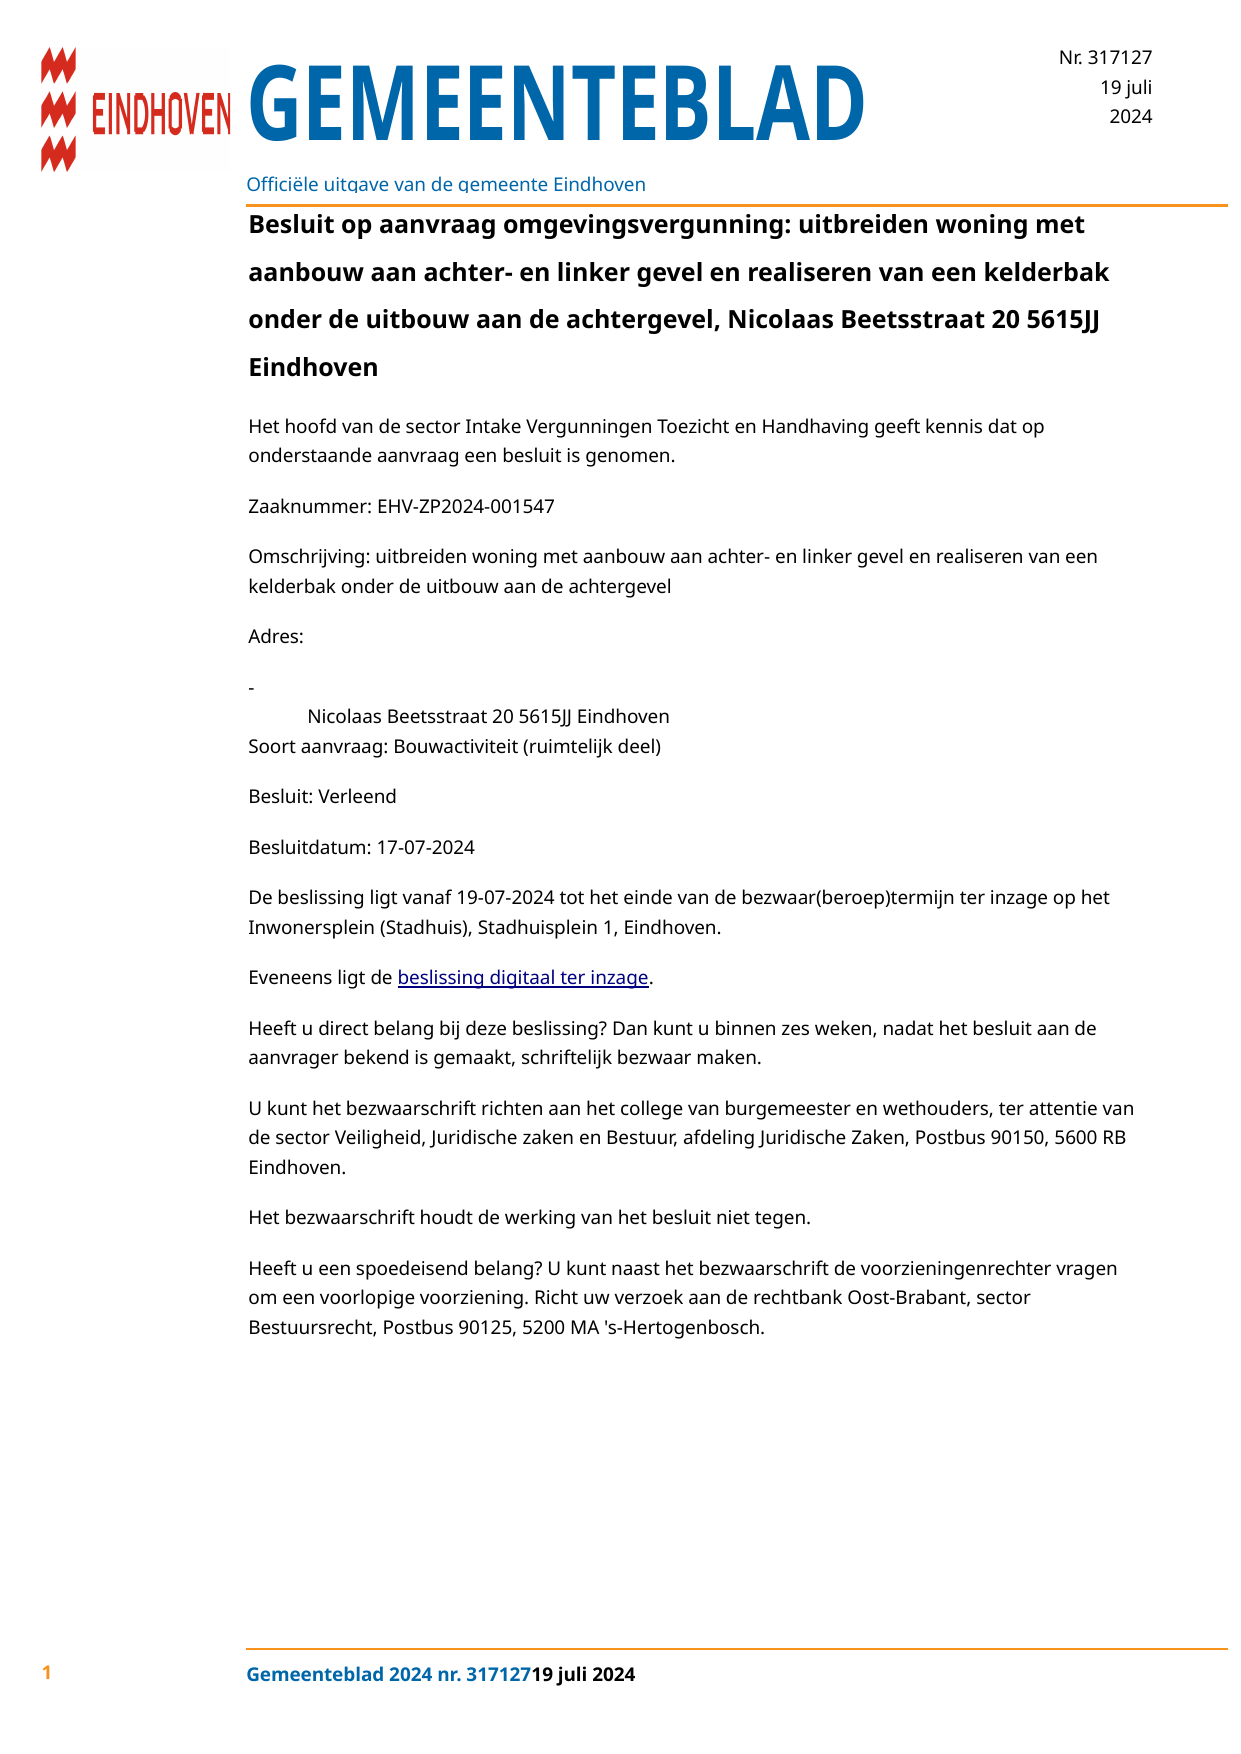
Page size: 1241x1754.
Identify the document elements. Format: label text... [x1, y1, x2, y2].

text Het hoofd van de sector Intake Vergunningen Toezicht en Handhaving geeft kennis dat op onderstaande aanvraag een besluit is genomen. [248, 413, 1152, 468]
picture [41, 47, 231, 172]
text Heeft u een spoedeisend belang? U kunt naast het bezwaarschrift de voorzieningenrechter vragen om een voorlopige voorziening. Richt uw verzoek aan de rechtbank Oost-Brabant, sector Bestuursrecht, Postbus 90125, 5200 MA 's-Hertogenbosch. [248, 1255, 1152, 1340]
text Besluit op aanvraag omgevingsvergunning: uitbreiden woning met aanbouw aan achter- en linker gevel en realiseren van een kelderbak onder de uitbouw aan de achtergevel, Nicolaas Beetsstraat 20 5615JJ Eindhoven [248, 207, 1152, 384]
list Nicolaas Beetsstraat 20 5615JJ Eindhoven [248, 703, 1152, 729]
text Zaaknummer: EHV-ZP2024-001547 [248, 493, 1152, 519]
text Eveneens ligt de beslissing digitaal ter inzage. [248, 964, 1152, 990]
text U kunt het bezwaarschrift richten aan het college van burgemeester en wethouders, ter attentie van de sector Veiligheid, Juridische zaken en Bestuur, afdeling Juridische Zaken, Postbus 90150, 5600 RB Eindhoven. [248, 1095, 1152, 1180]
text Adres: [248, 623, 1152, 649]
text Soort aanvraag: Bouwactiviteit (ruimtelijk deel) [248, 733, 1152, 759]
text Heeft u direct belang bij deze beslissing? Dan kunt u binnen zes weken, nadat het besluit aan de aanvrager bekend is gemaakt, schriftelijk bezwaar maken. [248, 1015, 1152, 1070]
text Het bezwaarschrift houdt de werking van het besluit niet tegen. [248, 1204, 1152, 1230]
text Besluit: Verleend [248, 783, 1152, 809]
text Besluitdatum: 17-07-2024 [248, 834, 1152, 860]
text Omschrijving: uitbreiden woning met aanbouw aan achter- en linker gevel en realiseren van een kelderbak onder de uitbouw aan de achtergevel [248, 543, 1152, 599]
text De beslissing ligt vanaf 19-07-2024 tot het einde van de bezwaar(beroep)termijn ter inzage op het Inwonersplein (Stadhuis), Stadhuisplein 1, Eindhoven. [248, 884, 1152, 940]
